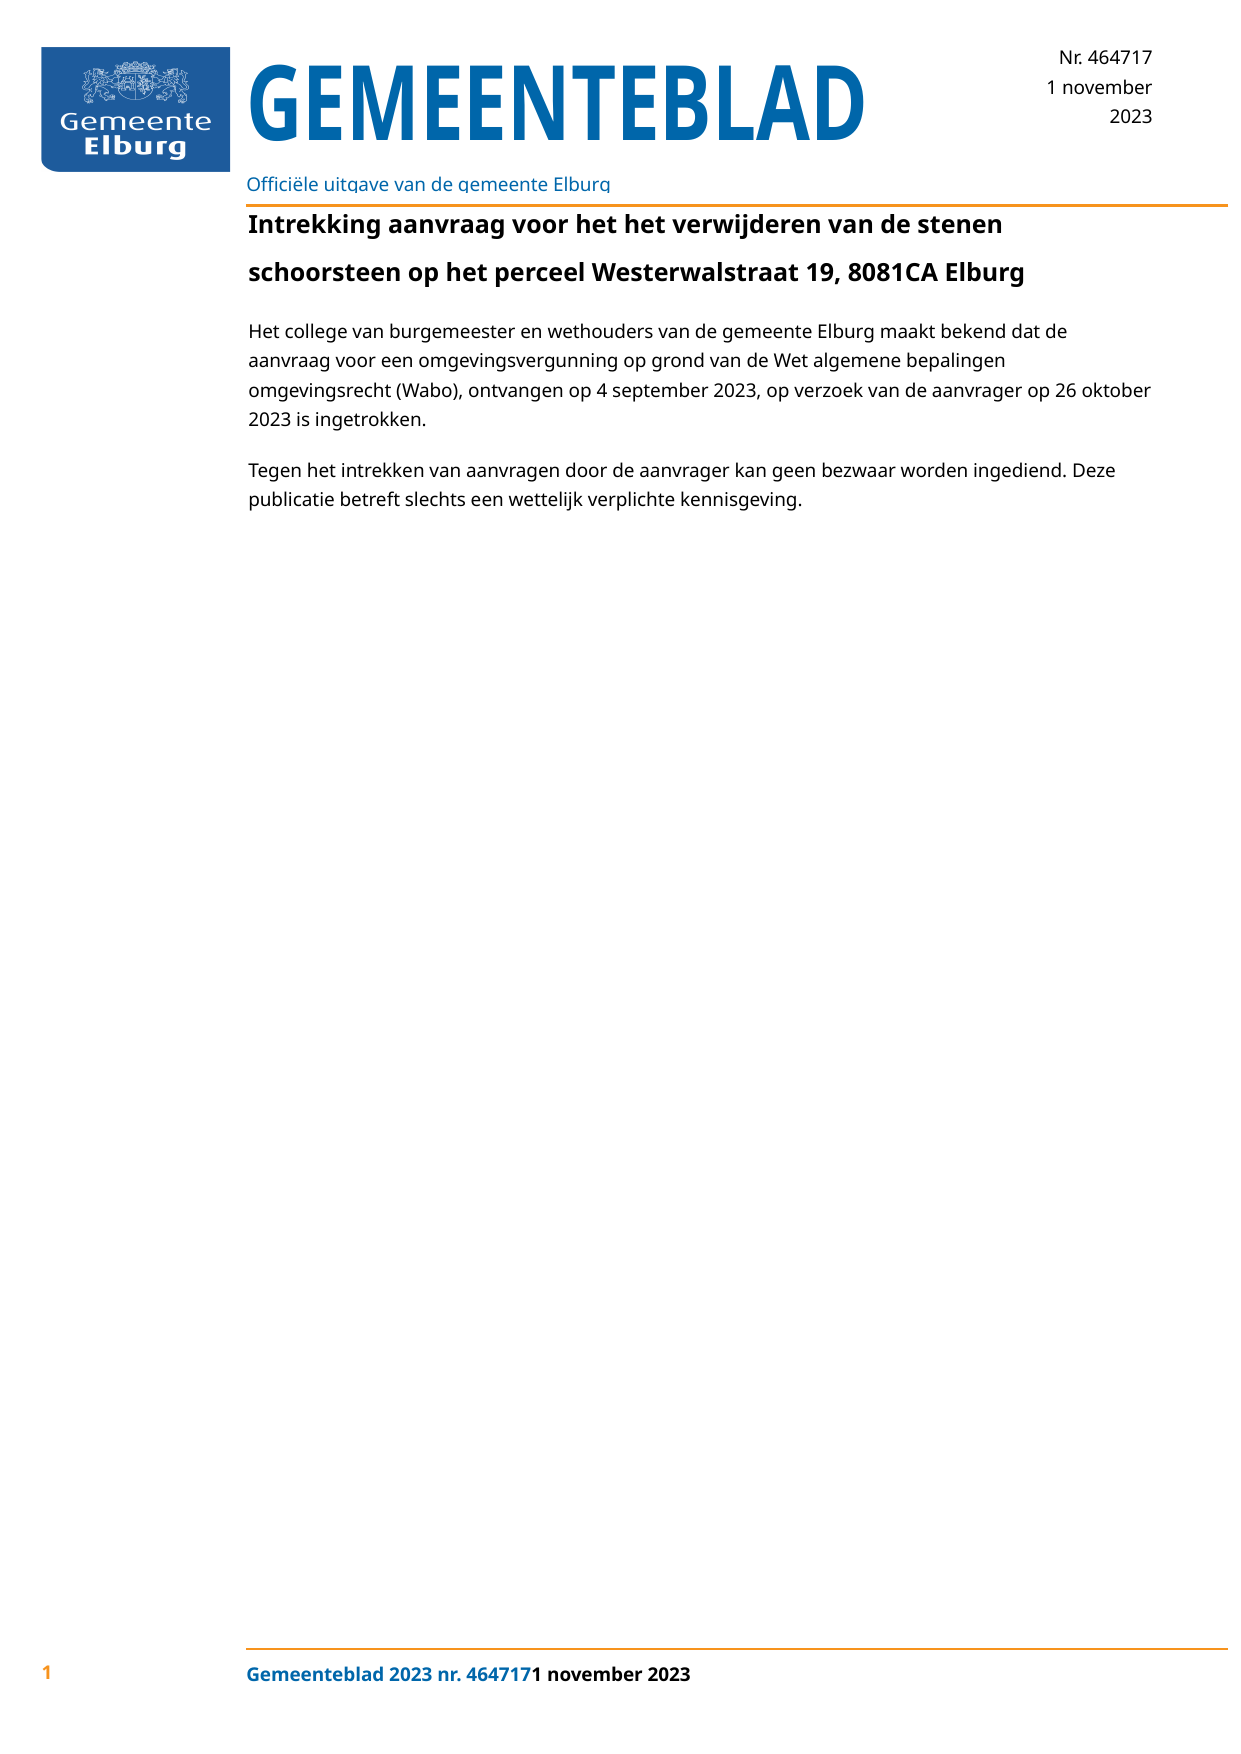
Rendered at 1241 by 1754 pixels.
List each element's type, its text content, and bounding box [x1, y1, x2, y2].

text Intrekking aanvraag voor het het verwijderen van de stenen schoorsteen op het perceel Westerwalstraat 19, 8081CA Elburg [248, 207, 1152, 288]
text Tegen het intrekken van aanvragen door de aanvrager kan geen bezwaar worden ingediend. Deze publicatie betreft slechts een wettelijk verplichte kennisgeving. [248, 457, 1152, 512]
text Het college van burgemeester en wethouders van de gemeente Elburg maakt bekend dat de aanvraag voor een omgevingsvergunning op grond van de Wet algemene bepalingen omgevingsrecht (Wabo), ontvangen op 4 september 2023, op verzoek van de aanvrager op 26 oktober 2023 is ingetrokken. [248, 318, 1152, 432]
picture [41, 47, 231, 172]
